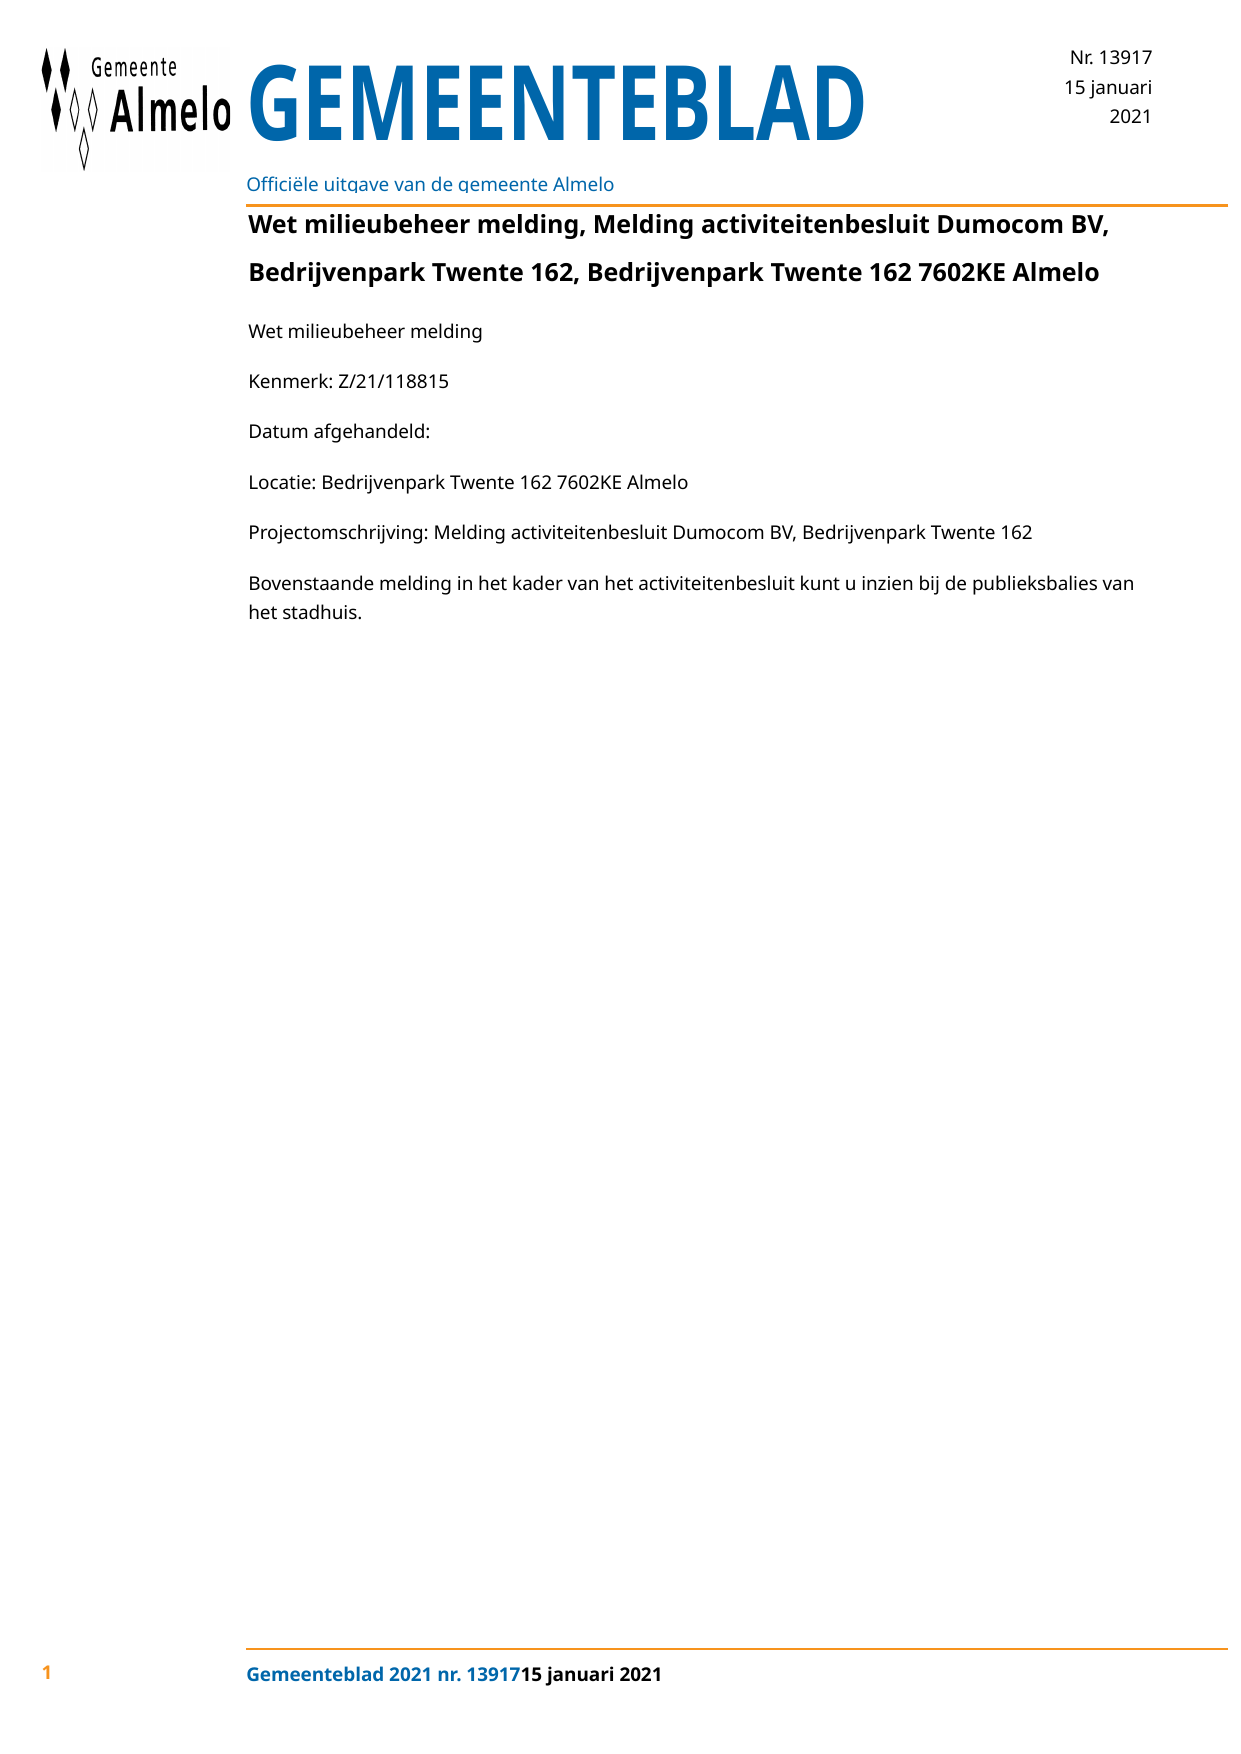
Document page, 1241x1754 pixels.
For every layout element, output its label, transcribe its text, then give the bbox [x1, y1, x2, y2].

text Wet milieubeheer melding, Melding activiteitenbesluit Dumocom BV, Bedrijvenpark Twente 162, Bedrijvenpark Twente 162 7602KE Almelo [248, 207, 1152, 288]
text Wet milieubeheer melding [248, 318, 1152, 344]
text Kenmerk: Z/21/118815 [248, 368, 1152, 394]
text Datum afgehandeld: [248, 419, 1152, 444]
picture [41, 47, 231, 172]
text Bovenstaande melding in het kader van het activiteitenbesluit kunt u inzien bij de publieksbalies van het stadhuis. [248, 570, 1152, 625]
text Locatie: Bedrijvenpark Twente 162 7602KE Almelo [248, 469, 1152, 495]
text Projectomschrijving: Melding activiteitenbesluit Dumocom BV, Bedrijvenpark Twente 162 [248, 519, 1152, 545]
